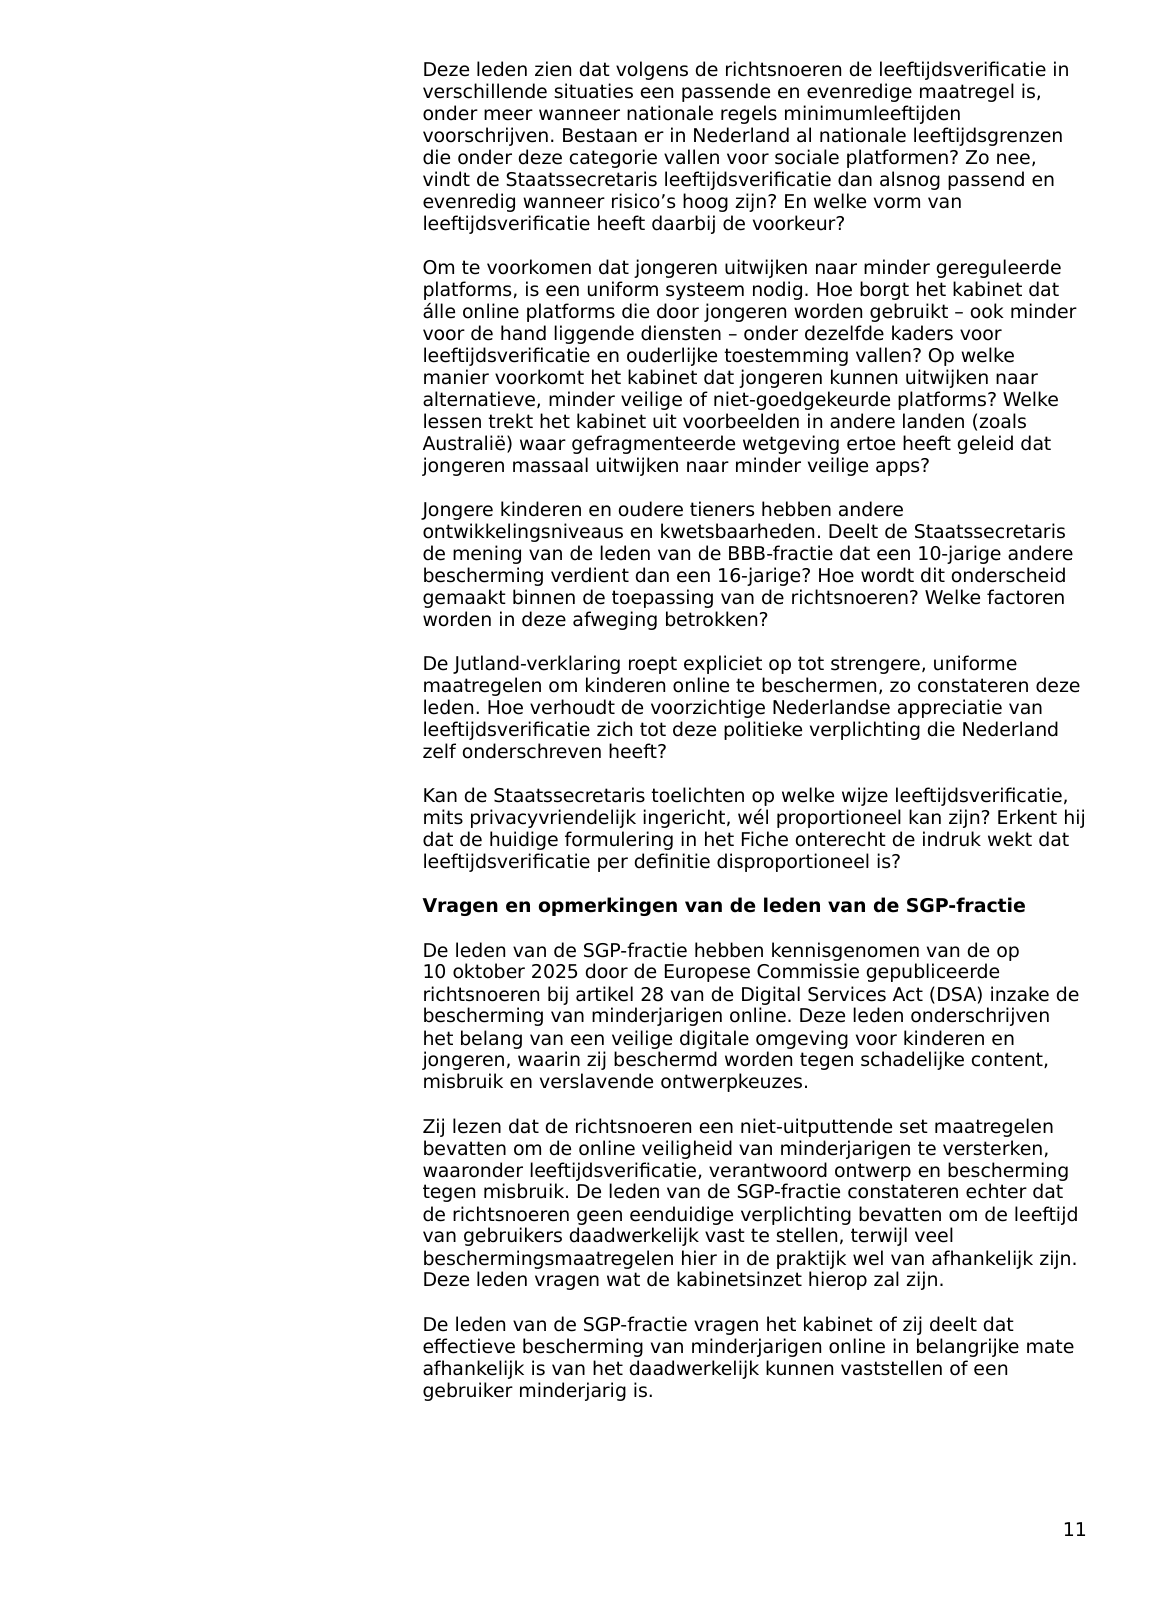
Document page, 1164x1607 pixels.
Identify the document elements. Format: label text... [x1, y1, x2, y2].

text De Jutland-verklaring roept expliciet op tot strengere, uniforme maatregelen om kinderen online te beschermen, zo constateren deze leden. Hoe verhoudt de voorzichtige Nederlandse appreciatie van leeftijdsverificatie zich tot deze politieke verplichting die Nederland zelf onderschreven heeft? [422, 653, 1087, 763]
text Deze leden zien dat volgens de richtsnoeren de leeftijdsverificatie in verschillende situaties een passende en evenredige maatregel is, onder meer wanneer nationale regels minimumleeftijden voorschrijven. Bestaan er in Nederland al nationale leeftijdsgrenzen die onder deze categorie vallen voor sociale platformen? Zo nee, vindt de Staatssecretaris leeftijdsverificatie dan alsnog passend en evenredig wanneer risico’s hoog zijn? En welke vorm van leeftijdsverificatie heeft daarbij de voorkeur? [422, 59, 1087, 235]
text De leden van de SGP-fractie hebben kennisgenomen van de op 10 oktober 2025 door de Europese Commissie gepubliceerde richtsnoeren bij artikel 28 van de Digital Services Act (DSA) inzake de bescherming van minderjarigen online. Deze leden onderschrijven het belang van een veilige digitale omgeving voor kinderen en jongeren, waarin zij beschermd worden tegen schadelijke content, misbruik en verslavende ontwerpkeuzes. [422, 939, 1087, 1093]
text Om te voorkomen dat jongeren uitwijken naar minder gereguleerde platforms, is een uniform systeem nodig. Hoe borgt het kabinet dat álle online platforms die door jongeren worden gebruikt – ook minder voor de hand liggende diensten – onder dezelfde kaders voor leeftijdsverificatie en ouderlijke toestemming vallen? Op welke manier voorkomt het kabinet dat jongeren kunnen uitwijken naar alternatieve, minder veilige of niet-goedgekeurde platforms? Welke lessen trekt het kabinet uit voorbeelden in andere landen (zoals Australië) waar gefragmenteerde wetgeving ertoe heeft geleid dat jongeren massaal uitwijken naar minder veilige apps? [422, 257, 1087, 477]
text Kan de Staatssecretaris toelichten op welke wijze leeftijdsverificatie, mits privacyvriendelijk ingericht, wél proportioneel kan zijn? Erkent hij dat de huidige formulering in het Fiche onterecht de indruk wekt dat leeftijdsverificatie per definitie disproportioneel is? [422, 785, 1087, 873]
text De leden van de SGP-fractie vragen het kabinet of zij deelt dat effectieve bescherming van minderjarigen online in belangrijke mate afhankelijk is van het daadwerkelijk kunnen vaststellen of een gebruiker minderjarig is. [422, 1313, 1087, 1401]
text Zij lezen dat de richtsnoeren een niet-uitputtende set maatregelen bevatten om de online veiligheid van minderjarigen te versterken, waaronder leeftijdsverificatie, verantwoord ontwerp en bescherming tegen misbruik. De leden van de SGP-fractie constateren echter dat de richtsnoeren geen eenduidige verplichting bevatten om de leeftijd van gebruikers daadwerkelijk vast te stellen, terwijl veel beschermingsmaatregelen hier in de praktijk wel van afhankelijk zijn. Deze leden vragen wat de kabinetsinzet hierop zal zijn. [422, 1116, 1087, 1291]
subtitle Vragen en opmerkingen van de leden van de SGP-fractie [422, 895, 1087, 917]
text Jongere kinderen en oudere tieners hebben andere ontwikkelingsniveaus en kwetsbaarheden. Deelt de Staatssecretaris de mening van de leden van de BBB-fractie dat een 10-jarige andere bescherming verdient dan een 16-jarige? Hoe wordt dit onderscheid gemaakt binnen de toepassing van de richtsnoeren? Welke factoren worden in deze afweging betrokken? [422, 499, 1087, 631]
